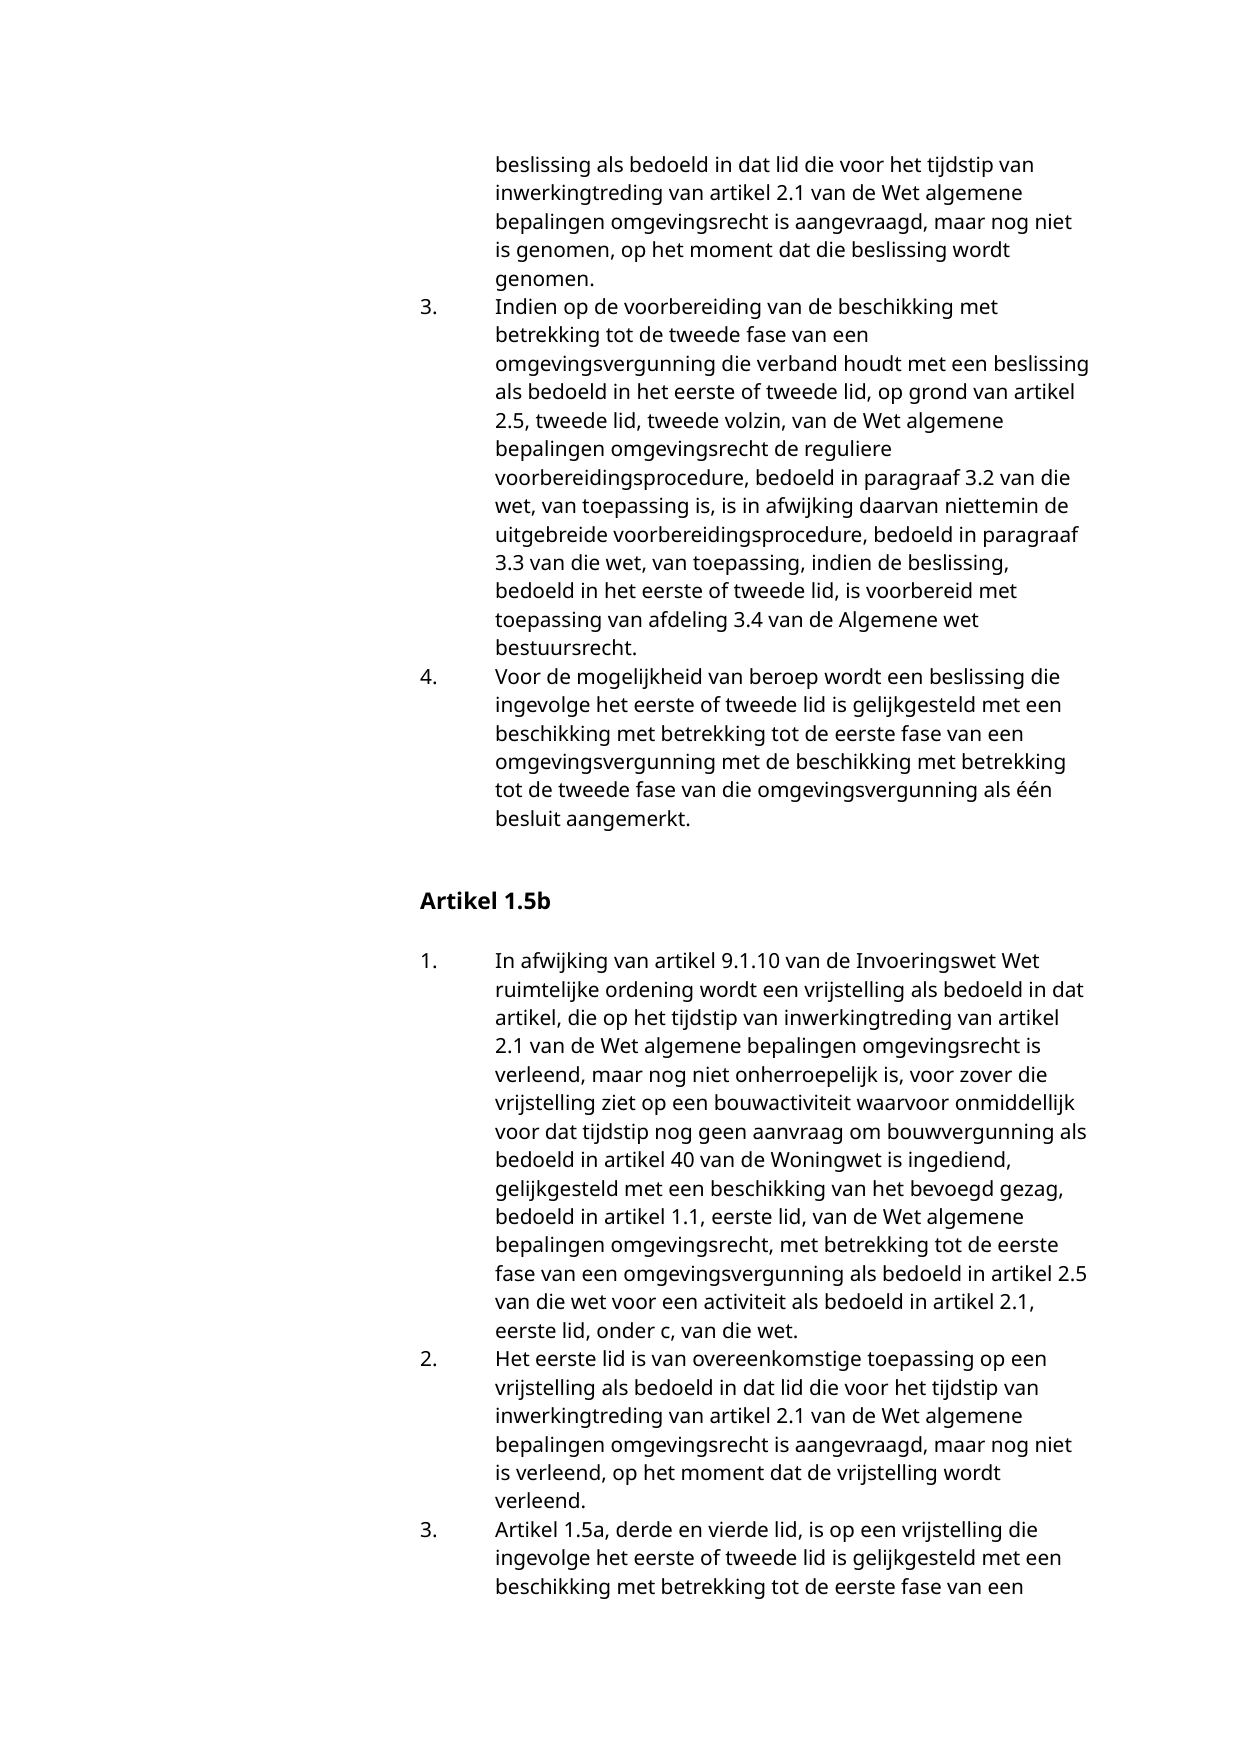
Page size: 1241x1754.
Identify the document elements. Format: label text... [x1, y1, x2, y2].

list Indien op de voorbereiding van de beschikking met betrekking tot de tweede fase van een omgevingsvergunning die verband houdt met een beslissing als bedoeld in het eerste of tweede lid, op grond van artikel 2.5, tweede lid, tweede volzin, van de Wet algemene bepalingen omgevingsrecht de reguliere voorbereidingsprocedure, bedoeld in paragraaf 3.2 van die wet, van toepassing is, is in afwijking daarvan niettemin de uitgebreide voorbereidingsprocedure, bedoeld in paragraaf 3.3 van die wet, van toepassing, indien de beslissing, bedoeld in het eerste of tweede lid, is voorbereid met toepassing van afdeling 3.4 van de Algemene wet bestuursrecht. [420, 292, 1090, 662]
list Voor de mogelijkheid van beroep wordt een beslissing die ingevolge het eerste of tweede lid is gelijkgesteld met een beschikking met betrekking tot de eerste fase van een omgevingsvergunning met de beschikking met betrekking tot de tweede fase van die omgevingsvergunning als één besluit aangemerkt. [420, 662, 1090, 832]
list Artikel 1.5a, derde en vierde lid, is op een vrijstelling die ingevolge het eerste of tweede lid is gelijkgesteld met een beschikking met betrekking tot de eerste fase van een [420, 1515, 1090, 1600]
list beslissing als bedoeld in dat lid die voor het tijdstip van inwerkingtreding van artikel 2.1 van de Wet algemene bepalingen omgevingsrecht is aangevraagd, maar nog niet is genomen, op het moment dat die beslissing wordt genomen. [420, 150, 1090, 292]
subtitle Artikel 1.5b [420, 885, 1090, 916]
list In afwijking van artikel 9.1.10 van de Invoeringswet Wet ruimtelijke ordening wordt een vrijstelling als bedoeld in dat artikel, die op het tijdstip van inwerkingtreding van artikel 2.1 van de Wet algemene bepalingen omgevingsrecht is verleend, maar nog niet onherroepelijk is, voor zover die vrijstelling ziet op een bouwactiviteit waarvoor onmiddellijk voor dat tijdstip nog geen aanvraag om bouwvergunning als bedoeld in artikel 40 van de Woningwet is ingediend, gelijkgesteld met een beschikking van het bevoegd gezag, bedoeld in artikel 1.1, eerste lid, van de Wet algemene bepalingen omgevingsrecht, met betrekking tot de eerste fase van een omgevingsvergunning als bedoeld in artikel 2.5 van die wet voor een activiteit als bedoeld in artikel 2.1, eerste lid, onder c, van die wet. [420, 946, 1090, 1344]
list Het eerste lid is van overeenkomstige toepassing op een vrijstelling als bedoeld in dat lid die voor het tijdstip van inwerkingtreding van artikel 2.1 van de Wet algemene bepalingen omgevingsrecht is aangevraagd, maar nog niet is verleend, op het moment dat de vrijstelling wordt verleend. [420, 1344, 1090, 1515]
